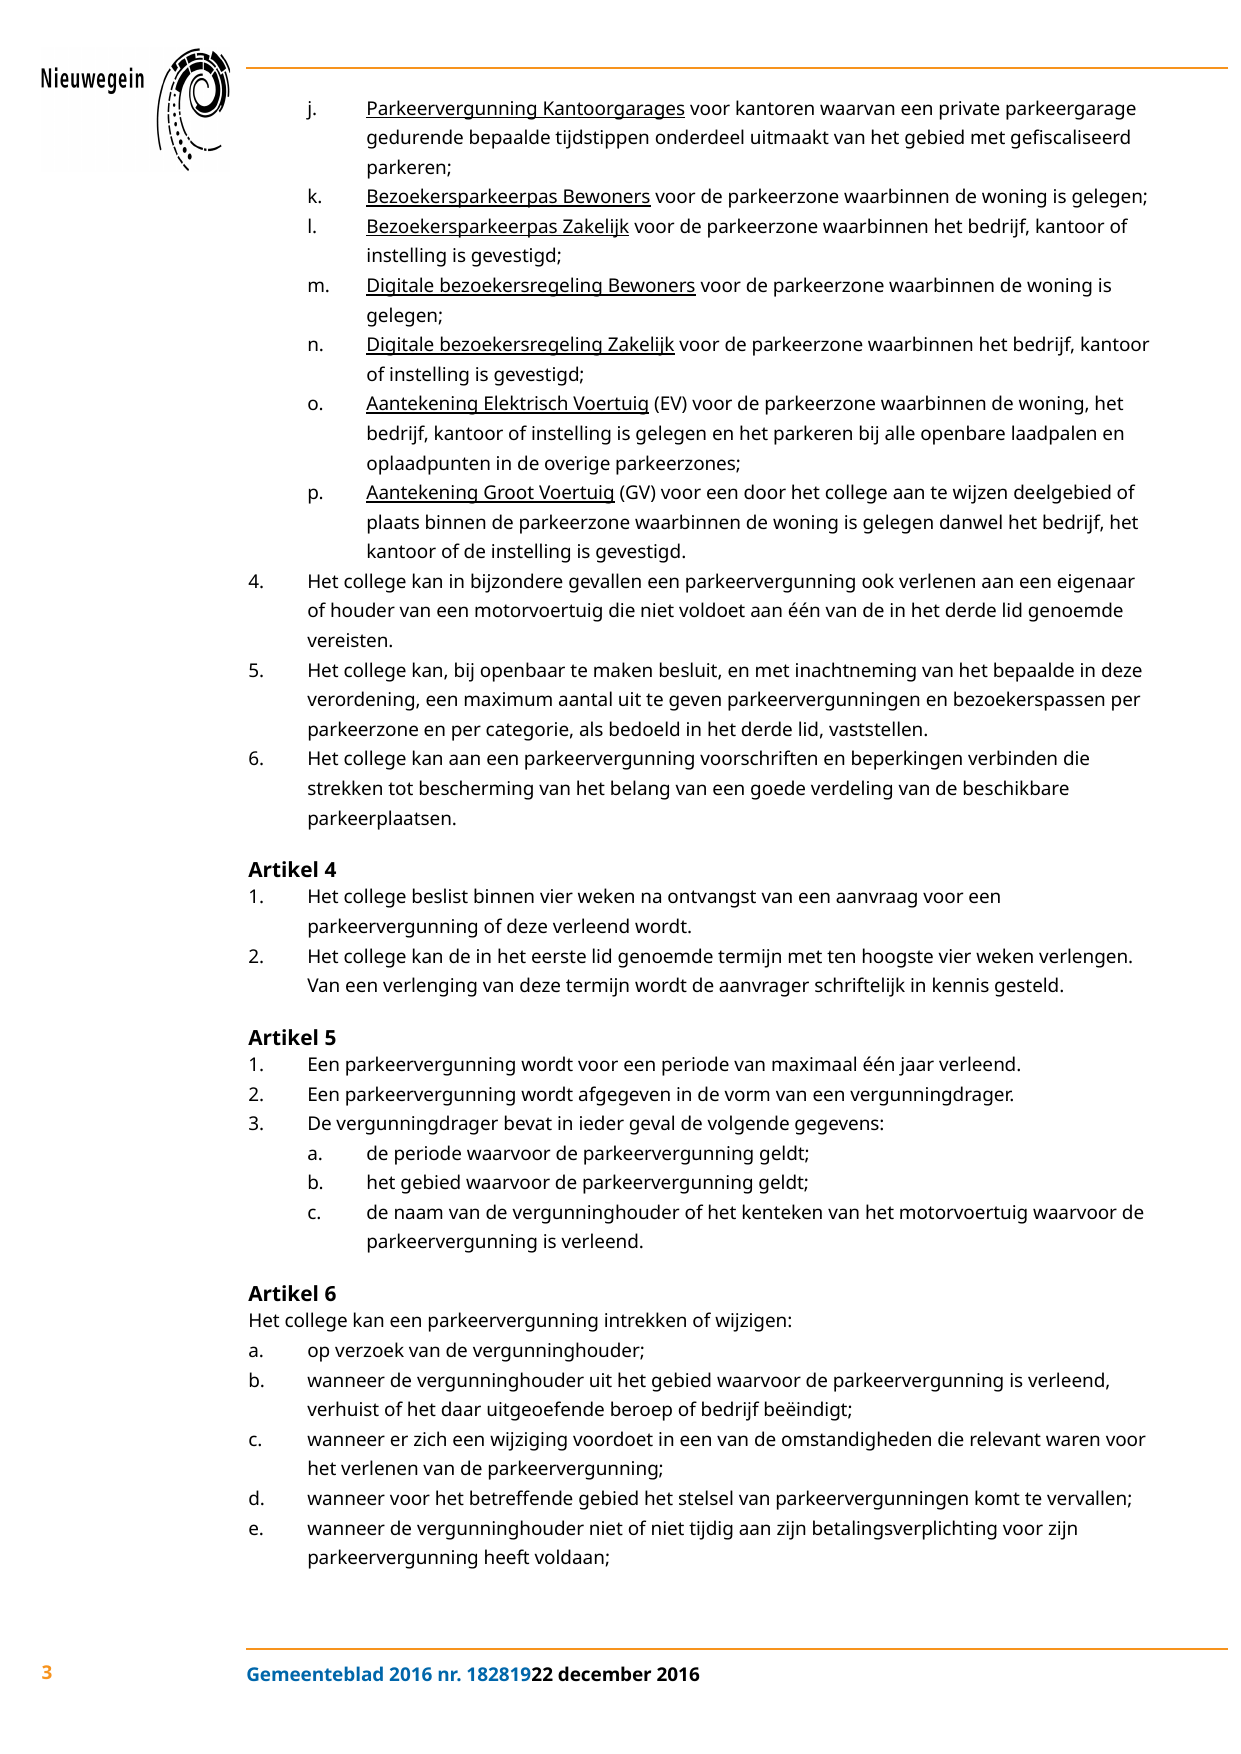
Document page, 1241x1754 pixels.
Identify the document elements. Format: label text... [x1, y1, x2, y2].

list Digitale bezoekersregeling Zakelijk voor de parkeerzone waarbinnen het bedrijf, kantoor of instelling is gevestigd; [307, 331, 1152, 387]
list Aantekening Groot Voertuig (GV) voor een door het college aan te wijzen deelgebied of plaats binnen de parkeerzone waarbinnen de woning is gelegen danwel het bedrijf, het kantoor of de instelling is gevestigd. [307, 479, 1152, 564]
list de periode waarvoor de parkeervergunning geldt; [307, 1140, 1152, 1166]
list de naam van de vergunninghouder of het kenteken van het motorvoertuig waarvoor de parkeervergunning is verleend. [307, 1199, 1152, 1254]
list Een parkeervergunning wordt afgegeven in de vorm van een vergunningdrager. [248, 1081, 1152, 1107]
list Aantekening Elektrisch Voertuig (EV) voor de parkeerzone waarbinnen de woning, het bedrijf, kantoor of instelling is gelegen en het parkeren bij alle openbare laadpalen en oplaadpunten in de overige parkeerzones; [307, 391, 1152, 476]
text Artikel 6 [248, 1279, 1152, 1308]
list Het college kan aan een parkeervergunning voorschriften en beperkingen verbinden die strekken tot bescherming van het belang van een goede verdeling van de beschikbare parkeerplaatsen. [248, 746, 1152, 831]
list wanneer de vergunninghouder niet of niet tijdig aan zijn betalingsverplichting voor zijn parkeervergunning heeft voldaan; [248, 1515, 1152, 1570]
list het gebied waarvoor de parkeervergunning geldt; [307, 1169, 1152, 1195]
list Bezoekersparkeerpas Bewoners voor de parkeerzone waarbinnen de woning is gelegen; [307, 183, 1152, 209]
list De vergunningdrager bevat in ieder geval de volgende gegevens: [248, 1110, 1152, 1136]
list Digitale bezoekersregeling Bewoners voor de parkeerzone waarbinnen de woning is gelegen; [307, 272, 1152, 328]
list Het college beslist binnen vier weken na ontvangst van een aanvraag voor een parkeervergunning of deze verleend wordt. [248, 884, 1152, 939]
text Artikel 5 [248, 1023, 1152, 1051]
list wanneer de vergunninghouder uit het gebied waarvoor de parkeervergunning is verleend, verhuist of het daar uitgeoefende beroep of bedrijf beëindigt; [248, 1367, 1152, 1422]
text Het college kan een parkeervergunning intrekken of wijzigen: [248, 1308, 1152, 1333]
list Het college kan in bijzondere gevallen een parkeervergunning ook verlenen aan een eigenaar of houder van een motorvoertuig die niet voldoet aan één van de in het derde lid genoemde vereisten. [248, 568, 1152, 653]
list Parkeervergunning Kantoorgarages voor kantoren waarvan een private parkeergarage gedurende bepaalde tijdstippen onderdeel uitmaakt van het gebied met gefiscaliseerd parkeren; [307, 95, 1152, 180]
text Artikel 4 [248, 855, 1152, 884]
list Een parkeervergunning wordt voor een periode van maximaal één jaar verleend. [248, 1051, 1152, 1077]
list wanneer er zich een wijziging voordoet in een van de omstandigheden die relevant waren voor het verlenen van de parkeervergunning; [248, 1426, 1152, 1481]
list Het college kan de in het eerste lid genoemde termijn met ten hoogste vier weken verlengen. Van een verlenging van deze termijn wordt de aanvrager schriftelijk in kennis gesteld. [248, 943, 1152, 998]
list Bezoekersparkeerpas Zakelijk voor de parkeerzone waarbinnen het bedrijf, kantoor of instelling is gevestigd; [307, 213, 1152, 268]
list Het college kan, bij openbaar te maken besluit, en met inachtneming van het bepaalde in deze verordening, een maximum aantal uit te geven parkeervergunningen en bezoekerspassen per parkeerzone en per categorie, als bedoeld in het derde lid, vaststellen. [248, 657, 1152, 742]
list wanneer voor het betreffende gebied het stelsel van parkeervergunningen komt te vervallen; [248, 1485, 1152, 1511]
list op verzoek van de vergunninghouder; [248, 1337, 1152, 1363]
picture [41, 47, 231, 172]
